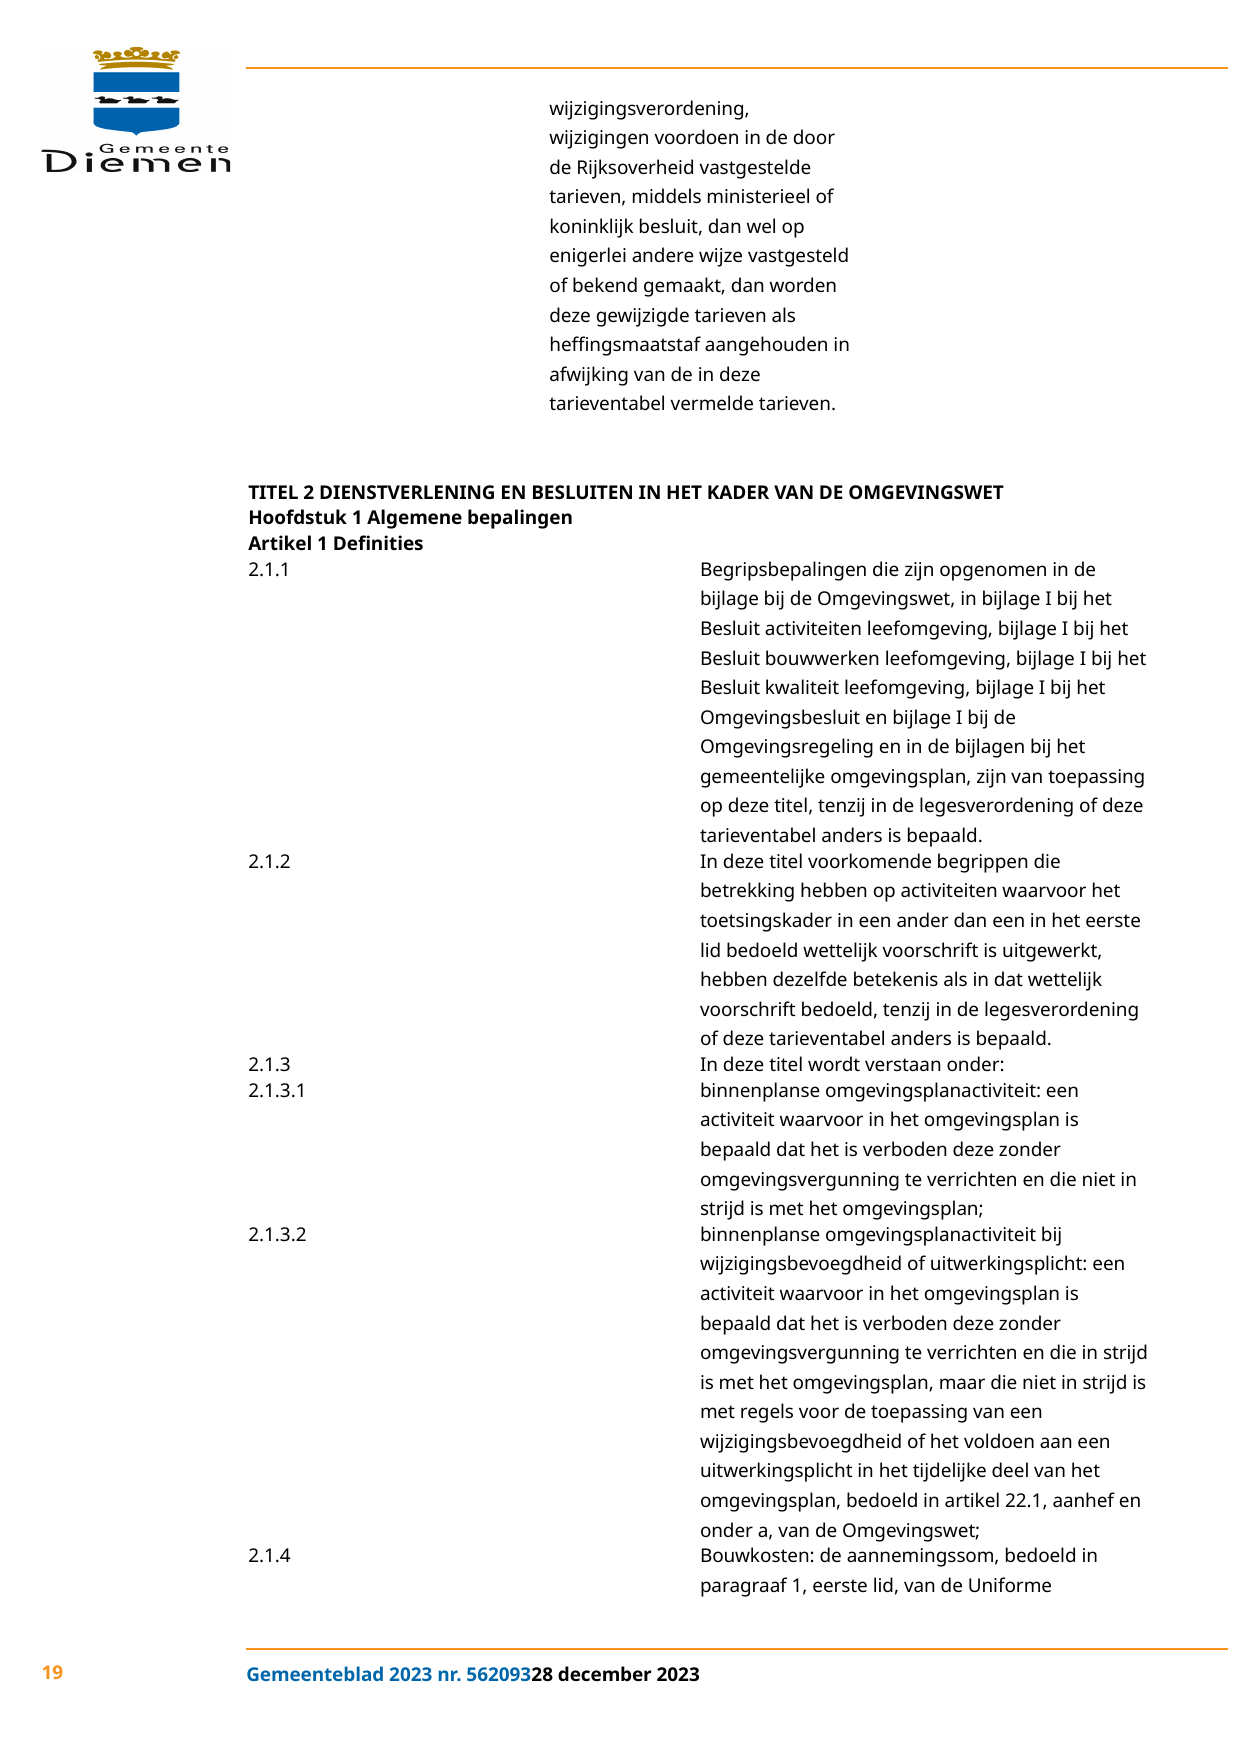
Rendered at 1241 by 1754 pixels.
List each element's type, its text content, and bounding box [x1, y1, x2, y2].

table_cell 2.1.1 [248, 556, 700, 848]
table_cell binnenplanse omgevingsplanactiviteit bij wijzigingsbevoegdheid of uitwerkingsplicht: een activiteit waarvoor in het omgevingsplan is bepaald dat het is verboden deze zonder omgevingsvergunning te verrichten en die in strijd is met het omgevingsplan, maar die niet in strijd is met regels voor de toepassing van een wijzigingsbevoegdheid of het voldoen aan een uitwerkingsplicht in het tijdelijke deel van het omgevingsplan, bedoeld in artikel 22.1, aanhef en onder a, van de Omgevingswet; [700, 1221, 1152, 1543]
table_header TITEL 2 DIENSTVERLENING EN BESLUITEN IN HET KADER VAN DE OMGEVINGSWET [248, 479, 1152, 504]
table_cell Artikel 1 Definities [248, 530, 1152, 556]
table_cell 2.1.4 [248, 1543, 700, 1598]
table_cell binnenplanse omgevingsplanactiviteit: een activiteit waarvoor in het omgevingsplan is bepaald dat het is verboden deze zonder omgevingsvergunning te verrichten en die niet in strijd is met het omgevingsplan; [700, 1077, 1152, 1221]
table_cell Hoofdstuk 1 Algemene bepalingen [248, 505, 1152, 530]
table_cell Bouwkosten: de aannemingssom, bedoeld in paragraaf 1, eerste lid, van de Uniforme [700, 1543, 1152, 1598]
table_cell [850, 95, 1152, 416]
table_cell [248, 95, 549, 416]
table_cell In deze titel wordt verstaan onder: [700, 1051, 1152, 1077]
table_cell 2.1.3.1 [248, 1077, 700, 1221]
table_cell 2.1.3.2 [248, 1221, 700, 1543]
table_cell Begripsbepalingen die zijn opgenomen in de bijlage bij de Omgevingswet, in bijlage I bij het Besluit activiteiten leefomgeving, bijlage I bij het Besluit bouwwerken leefomgeving, bijlage I bij het Besluit kwaliteit leefomgeving, bijlage I bij het Omgevingsbesluit en bijlage I bij de Omgevingsregeling en in de bijlagen bij het gemeentelijke omgevingsplan, zijn van toepassing op deze titel, tenzij in de legesverordening of deze tarieventabel anders is bepaald. [700, 556, 1152, 848]
table_cell In deze titel voorkomende begrippen die betrekking hebben op activiteiten waarvoor het toetsingskader in een ander dan een in het eerste lid bedoeld wettelijk voorschrift is uitgewerkt, hebben dezelfde betekenis als in dat wettelijk voorschrift bedoeld, tenzij in de legesverordening of deze tarieventabel anders is bepaald. [700, 848, 1152, 1051]
table_cell wijzigingsverordening, wijzigingen voordoen in de door de Rijksoverheid vastgestelde tarieven, middels ministerieel of koninklijk besluit, dan wel op enigerlei andere wijze vastgesteld of bekend gemaakt, dan worden deze gewijzigde tarieven als heffingsmaatstaf aangehouden in afwijking van de in deze tarieventabel vermelde tarieven. [549, 95, 850, 416]
table_cell 2.1.2 [248, 848, 700, 1051]
picture [41, 47, 231, 172]
table_cell 2.1.3 [248, 1051, 700, 1077]
